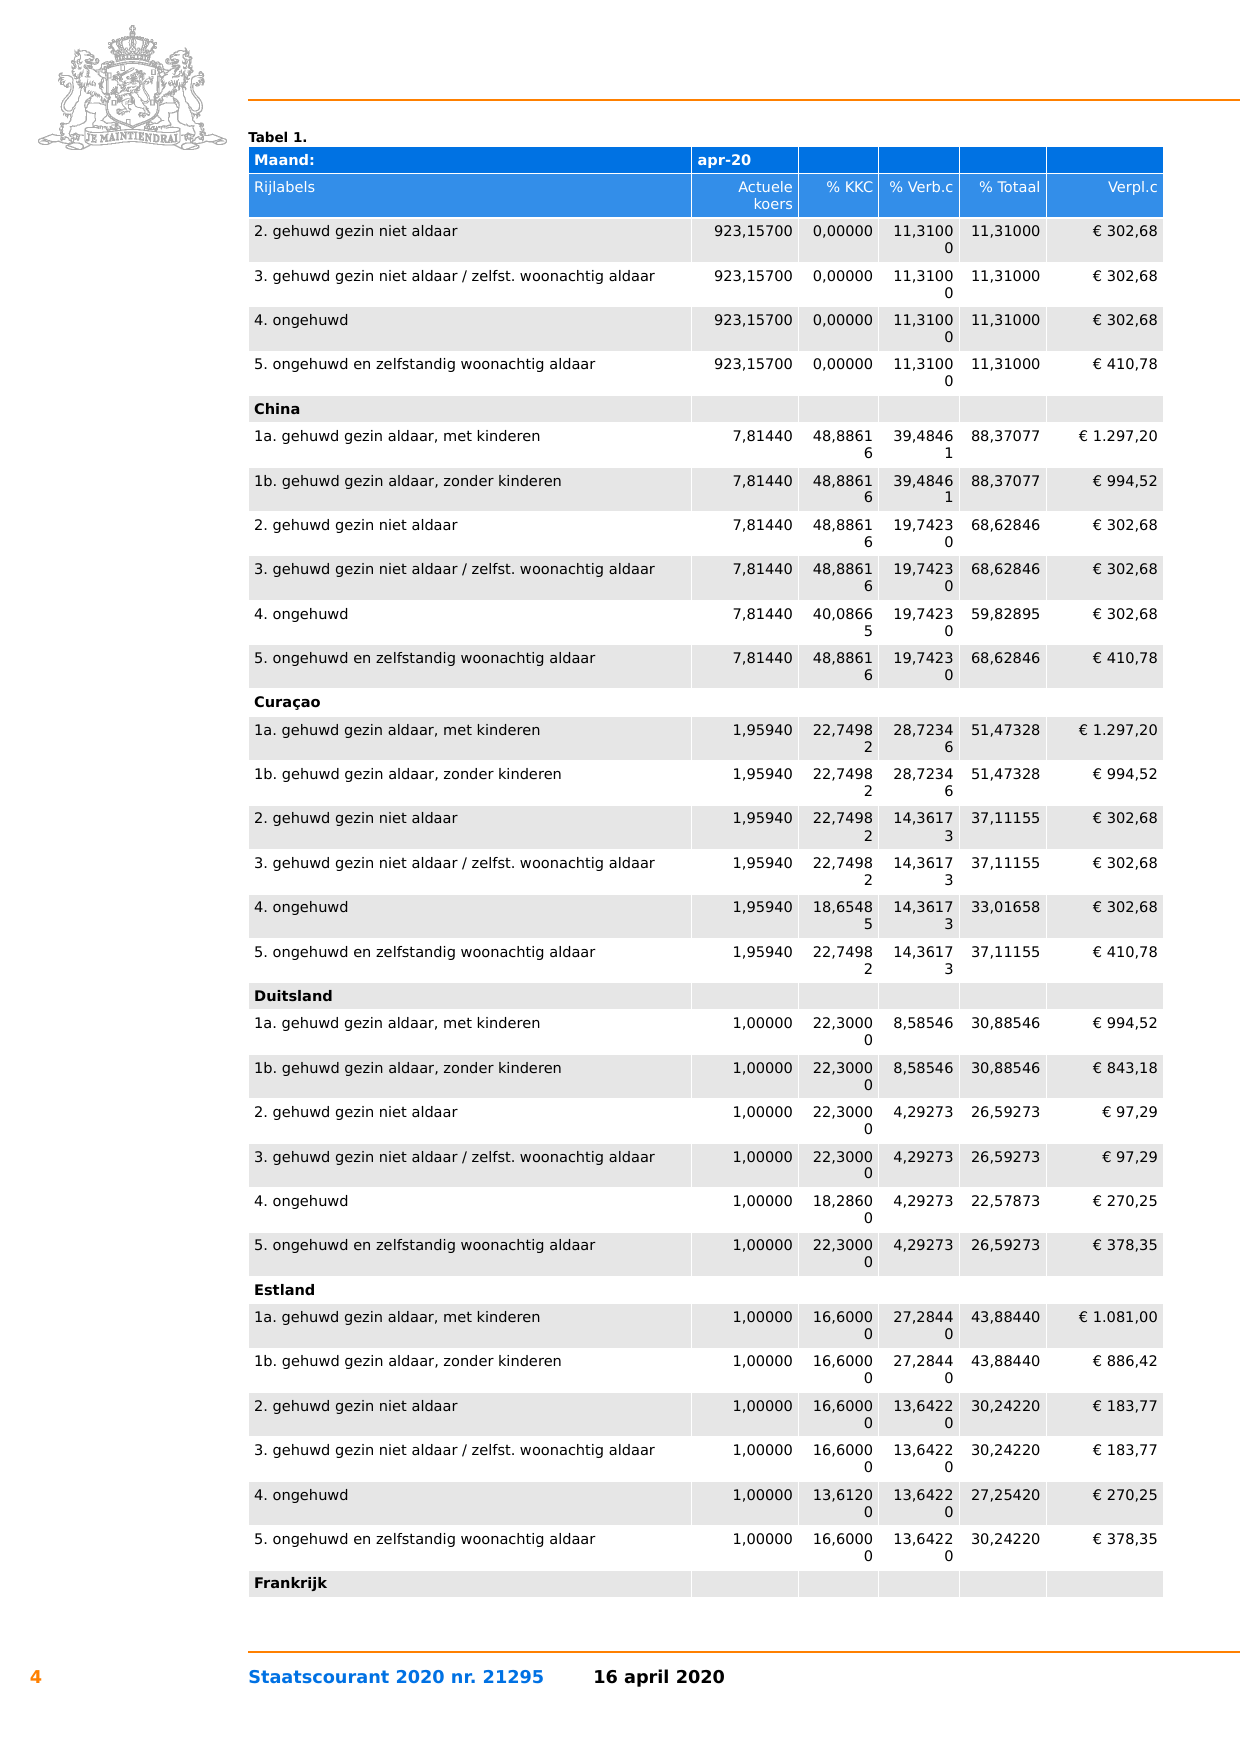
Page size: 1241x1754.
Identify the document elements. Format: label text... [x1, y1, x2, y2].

table_cell 923,15700 [692, 219, 798, 262]
table_cell € 410,78 [1047, 645, 1163, 688]
table_cell 13,64220 [879, 1482, 959, 1525]
table_cell € 270,25 [1047, 1482, 1163, 1525]
table_cell [1047, 690, 1163, 716]
table_cell [799, 147, 878, 173]
table_cell 7,81440 [692, 423, 798, 467]
table_cell 11,31000 [960, 219, 1046, 262]
table_cell 27,28440 [879, 1304, 959, 1348]
table_cell 48,88616 [799, 423, 878, 467]
table_cell Estland [249, 1277, 691, 1303]
table_cell 22,30000 [799, 1055, 878, 1098]
table_cell 33,01658 [960, 895, 1046, 938]
table_cell [879, 1277, 959, 1303]
table_cell % Totaal [960, 174, 1046, 217]
table_cell 22,30000 [799, 1233, 878, 1276]
table_cell 48,88616 [799, 512, 878, 555]
table_cell 88,37077 [960, 468, 1046, 511]
table_cell 1b. gehuwd gezin aldaar, zonder kinderen [249, 761, 691, 805]
table_cell 2. gehuwd gezin niet aldaar [249, 512, 691, 555]
table_cell Rijlabels [249, 174, 691, 217]
table_cell 28,72346 [879, 761, 959, 805]
table_cell € 302,68 [1047, 219, 1163, 262]
table_cell 68,62846 [960, 512, 1046, 555]
table_cell [879, 1571, 959, 1597]
table_cell 16,60000 [799, 1393, 878, 1436]
table_cell [879, 983, 959, 1009]
table_cell 7,81440 [692, 601, 798, 644]
table_cell 7,81440 [692, 645, 798, 688]
table_cell € 302,68 [1047, 263, 1163, 306]
table_cell 7,81440 [692, 512, 798, 555]
table_cell 7,81440 [692, 468, 798, 511]
table_cell [879, 147, 959, 173]
table_cell [1047, 396, 1163, 422]
table_cell 5. ongehuwd en zelfstandig woonachtig aldaar [249, 1233, 691, 1276]
table_cell 51,47328 [960, 761, 1046, 805]
table_cell 30,24220 [960, 1526, 1046, 1569]
table_cell 59,82895 [960, 601, 1046, 644]
table_cell 19,74230 [879, 512, 959, 555]
table_cell 1,95940 [692, 939, 798, 982]
table_cell [799, 396, 878, 422]
table_header Tabel 1. [248, 130, 1163, 146]
table_cell 13,64220 [879, 1526, 959, 1569]
table_cell 4. ongehuwd [249, 895, 691, 938]
table_cell € 302,68 [1047, 512, 1163, 555]
table_cell 0,00000 [799, 263, 878, 306]
table_cell [799, 1277, 878, 1303]
table_cell 88,37077 [960, 423, 1046, 467]
table_cell [960, 983, 1046, 1009]
table_cell [1047, 1277, 1163, 1303]
table_cell 1,00000 [692, 1482, 798, 1525]
table_cell 22,30000 [799, 1011, 878, 1054]
table_cell 13,61200 [799, 1482, 878, 1525]
table_cell 7,81440 [692, 556, 798, 600]
table_cell 19,74230 [879, 601, 959, 644]
table_cell 4. ongehuwd [249, 307, 691, 351]
table_cell 27,25420 [960, 1482, 1046, 1525]
table_cell 1,95940 [692, 761, 798, 805]
table_cell 68,62846 [960, 645, 1046, 688]
table_cell % KKC [799, 174, 878, 217]
table_cell 2. gehuwd gezin niet aldaar [249, 219, 691, 262]
table_cell 1a. gehuwd gezin aldaar, met kinderen [249, 717, 691, 760]
table_cell 22,74982 [799, 806, 878, 849]
table_cell 8,58546 [879, 1011, 959, 1054]
table_cell 16,60000 [799, 1526, 878, 1569]
table_cell € 843,18 [1047, 1055, 1163, 1098]
table_cell [692, 396, 798, 422]
table_cell 8,58546 [879, 1055, 959, 1098]
table_cell 1,00000 [692, 1349, 798, 1392]
table_cell € 1.297,20 [1047, 423, 1163, 467]
table_cell 14,36173 [879, 939, 959, 982]
table_cell 3. gehuwd gezin niet aldaar / zelfst. woonachtig aldaar [249, 850, 691, 893]
table_cell 3. gehuwd gezin niet aldaar / zelfst. woonachtig aldaar [249, 1144, 691, 1187]
table_cell 1,00000 [692, 1233, 798, 1276]
table_cell € 378,35 [1047, 1526, 1163, 1569]
table_cell € 378,35 [1047, 1233, 1163, 1276]
table_cell 4,29273 [879, 1099, 959, 1143]
table_cell 39,48461 [879, 423, 959, 467]
table_cell [692, 1277, 798, 1303]
table_cell € 994,52 [1047, 468, 1163, 511]
table_cell 22,30000 [799, 1099, 878, 1143]
table_cell 48,88616 [799, 556, 878, 600]
table_cell 48,88616 [799, 468, 878, 511]
table_cell € 302,68 [1047, 806, 1163, 849]
table_cell € 183,77 [1047, 1393, 1163, 1436]
table_cell € 410,78 [1047, 939, 1163, 982]
table_cell [692, 690, 798, 716]
table_cell 1,00000 [692, 1304, 798, 1348]
table_cell 4. ongehuwd [249, 1482, 691, 1525]
table_cell [1047, 1571, 1163, 1597]
table_cell 14,36173 [879, 895, 959, 938]
table_cell 51,47328 [960, 717, 1046, 760]
table_cell Actuele koers [692, 174, 798, 217]
table_cell € 410,78 [1047, 352, 1163, 395]
table_cell € 886,42 [1047, 1349, 1163, 1392]
table_cell [692, 1571, 798, 1597]
table_cell 19,74230 [879, 556, 959, 600]
table_cell 39,48461 [879, 468, 959, 511]
table_cell 11,31000 [879, 219, 959, 262]
table_cell 1,95940 [692, 895, 798, 938]
table_cell 30,24220 [960, 1393, 1046, 1436]
table_cell [960, 690, 1046, 716]
table_cell 48,88616 [799, 645, 878, 688]
table_cell 1b. gehuwd gezin aldaar, zonder kinderen [249, 1349, 691, 1392]
table_cell 11,31000 [960, 352, 1046, 395]
table_cell 1,95940 [692, 717, 798, 760]
table_cell 26,59273 [960, 1144, 1046, 1187]
table_cell € 97,29 [1047, 1144, 1163, 1187]
table_cell € 994,52 [1047, 761, 1163, 805]
table_cell € 1.297,20 [1047, 717, 1163, 760]
picture [38, 25, 227, 150]
table_cell 0,00000 [799, 219, 878, 262]
table_cell 2. gehuwd gezin niet aldaar [249, 1099, 691, 1143]
table_cell 14,36173 [879, 850, 959, 893]
table_cell 1,00000 [692, 1099, 798, 1143]
table_cell [960, 1277, 1046, 1303]
table_cell [960, 1571, 1046, 1597]
table_cell 923,15700 [692, 307, 798, 351]
table_cell 22,30000 [799, 1144, 878, 1187]
table_cell [799, 690, 878, 716]
table_cell 1,00000 [692, 1188, 798, 1231]
table_cell [960, 147, 1046, 173]
table_cell € 270,25 [1047, 1188, 1163, 1231]
table_cell China [249, 396, 691, 422]
table_cell 1a. gehuwd gezin aldaar, met kinderen [249, 1011, 691, 1054]
table_cell € 994,52 [1047, 1011, 1163, 1054]
table_cell 14,36173 [879, 806, 959, 849]
table_cell 5. ongehuwd en zelfstandig woonachtig aldaar [249, 645, 691, 688]
table_cell 3. gehuwd gezin niet aldaar / zelfst. woonachtig aldaar [249, 556, 691, 600]
table_cell 0,00000 [799, 307, 878, 351]
table_cell [879, 690, 959, 716]
table_cell 37,11155 [960, 806, 1046, 849]
table_cell 28,72346 [879, 717, 959, 760]
table_cell € 302,68 [1047, 556, 1163, 600]
table_cell 1,95940 [692, 850, 798, 893]
table_cell [879, 396, 959, 422]
table_cell [692, 983, 798, 1009]
table_cell % Verb.c [879, 174, 959, 217]
table_cell 37,11155 [960, 850, 1046, 893]
table_cell 4. ongehuwd [249, 1188, 691, 1231]
table_cell 18,65485 [799, 895, 878, 938]
table_cell 22,74982 [799, 717, 878, 760]
table_cell 1,00000 [692, 1393, 798, 1436]
table_cell € 302,68 [1047, 850, 1163, 893]
table_cell 43,88440 [960, 1304, 1046, 1348]
table_cell 1a. gehuwd gezin aldaar, met kinderen [249, 1304, 691, 1348]
table_cell 1a. gehuwd gezin aldaar, met kinderen [249, 423, 691, 467]
table_cell 0,00000 [799, 352, 878, 395]
table_cell [799, 1571, 878, 1597]
table_cell 3. gehuwd gezin niet aldaar / zelfst. woonachtig aldaar [249, 263, 691, 306]
table_cell 22,74982 [799, 761, 878, 805]
table_cell 22,74982 [799, 939, 878, 982]
table_cell 43,88440 [960, 1349, 1046, 1392]
table_cell € 302,68 [1047, 895, 1163, 938]
table_cell 22,57873 [960, 1188, 1046, 1231]
table_cell 4,29273 [879, 1188, 959, 1231]
table_cell Curaçao [249, 690, 691, 716]
table_cell [960, 396, 1046, 422]
table_cell 22,74982 [799, 850, 878, 893]
table_cell € 302,68 [1047, 307, 1163, 351]
table_cell 1,95940 [692, 806, 798, 849]
table_cell € 183,77 [1047, 1438, 1163, 1481]
table_cell 26,59273 [960, 1099, 1046, 1143]
table_cell 2. gehuwd gezin niet aldaar [249, 1393, 691, 1436]
table_cell 11,31000 [960, 307, 1046, 351]
table_cell € 97,29 [1047, 1099, 1163, 1143]
table_cell 40,08665 [799, 601, 878, 644]
table_cell Verpl.c [1047, 174, 1163, 217]
table_cell apr-20 [692, 147, 798, 173]
table_cell 1,00000 [692, 1438, 798, 1481]
table_cell 2. gehuwd gezin niet aldaar [249, 806, 691, 849]
table_cell 16,60000 [799, 1304, 878, 1348]
table_cell 13,64220 [879, 1438, 959, 1481]
table_cell € 1.081,00 [1047, 1304, 1163, 1348]
table_cell [1047, 147, 1163, 173]
table_cell 27,28440 [879, 1349, 959, 1392]
table_cell 1b. gehuwd gezin aldaar, zonder kinderen [249, 1055, 691, 1098]
table_cell 30,24220 [960, 1438, 1046, 1481]
table_cell 1,00000 [692, 1144, 798, 1187]
table_cell 4,29273 [879, 1144, 959, 1187]
table_cell [799, 983, 878, 1009]
table_cell 19,74230 [879, 645, 959, 688]
table_cell 1,00000 [692, 1011, 798, 1054]
table_cell 18,28600 [799, 1188, 878, 1231]
table_cell Frankrijk [249, 1571, 691, 1597]
table_cell 923,15700 [692, 352, 798, 395]
table_cell 5. ongehuwd en zelfstandig woonachtig aldaar [249, 939, 691, 982]
table_cell 923,15700 [692, 263, 798, 306]
table_cell 5. ongehuwd en zelfstandig woonachtig aldaar [249, 1526, 691, 1569]
table_cell 30,88546 [960, 1011, 1046, 1054]
table_cell € 302,68 [1047, 601, 1163, 644]
table_cell Duitsland [249, 983, 691, 1009]
table_cell 16,60000 [799, 1349, 878, 1392]
table_cell 11,31000 [879, 352, 959, 395]
table_cell 30,88546 [960, 1055, 1046, 1098]
table_cell [1047, 983, 1163, 1009]
table_cell 37,11155 [960, 939, 1046, 982]
table_cell 1,00000 [692, 1526, 798, 1569]
table_cell 11,31000 [879, 307, 959, 351]
table_cell 13,64220 [879, 1393, 959, 1436]
table_cell 1b. gehuwd gezin aldaar, zonder kinderen [249, 468, 691, 511]
table_cell 5. ongehuwd en zelfstandig woonachtig aldaar [249, 352, 691, 395]
table_cell 16,60000 [799, 1438, 878, 1481]
table_cell 26,59273 [960, 1233, 1046, 1276]
table_cell 4. ongehuwd [249, 601, 691, 644]
table_cell 1,00000 [692, 1055, 798, 1098]
table_cell 68,62846 [960, 556, 1046, 600]
table_cell 11,31000 [879, 263, 959, 306]
table_cell Maand: [249, 147, 691, 173]
table_cell 3. gehuwd gezin niet aldaar / zelfst. woonachtig aldaar [249, 1438, 691, 1481]
table_cell 4,29273 [879, 1233, 959, 1276]
table_cell 11,31000 [960, 263, 1046, 306]
